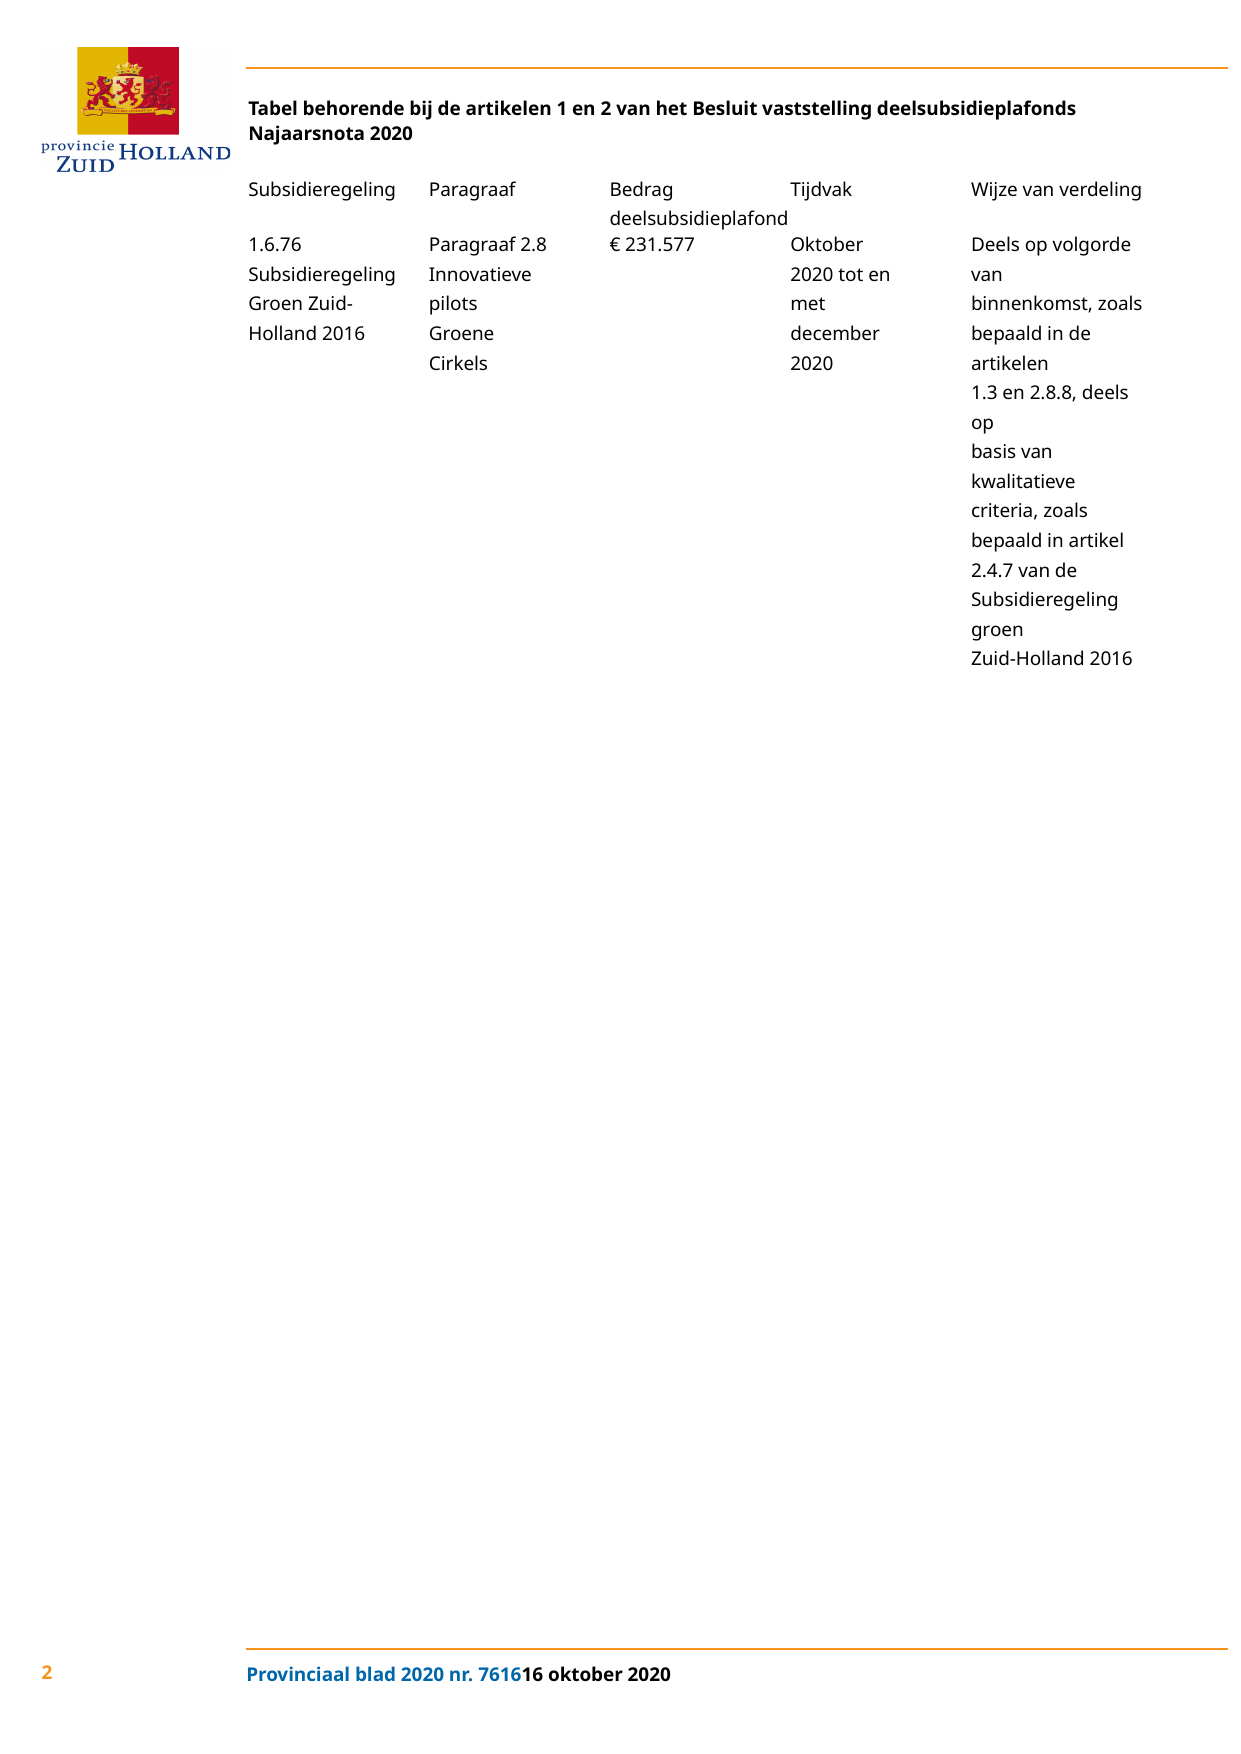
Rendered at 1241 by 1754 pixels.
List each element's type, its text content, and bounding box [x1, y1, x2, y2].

table_cell [248, 671, 429, 697]
table_cell 1.6.76 Subsidieregeling Groen Zuid- Holland 2016 [248, 231, 429, 671]
table_header Paragraaf [429, 176, 609, 231]
text Tabel behorende bij de artikelen 1 en 2 van het Besluit vaststelling deelsubsidieplafonds Najaarsnota 2020 [248, 95, 1152, 146]
table_header Bedrag deelsubsidieplafond [609, 176, 790, 231]
table_header Wijze van verdeling [971, 176, 1152, 231]
picture [41, 47, 231, 172]
table_cell [790, 671, 971, 697]
table_cell Oktober 2020 tot en met december 2020 [790, 231, 971, 671]
table_cell [609, 671, 790, 697]
table_header Subsidieregeling [248, 176, 429, 231]
table_cell [971, 671, 1152, 697]
table_cell Deels op volgorde van binnenkomst, zoals bepaald in de artikelen 1.3 en 2.8.8, deels op basis van kwalitatieve criteria, zoals bepaald in artikel 2.4.7 van de Subsidieregeling groen Zuid-Holland 2016 [971, 231, 1152, 671]
table_cell € 231.577 [609, 231, 790, 671]
table_cell [429, 671, 609, 697]
table_header Tijdvak [790, 176, 971, 231]
table_cell Paragraaf 2.8 Innovatieve pilots Groene Cirkels [429, 231, 609, 671]
